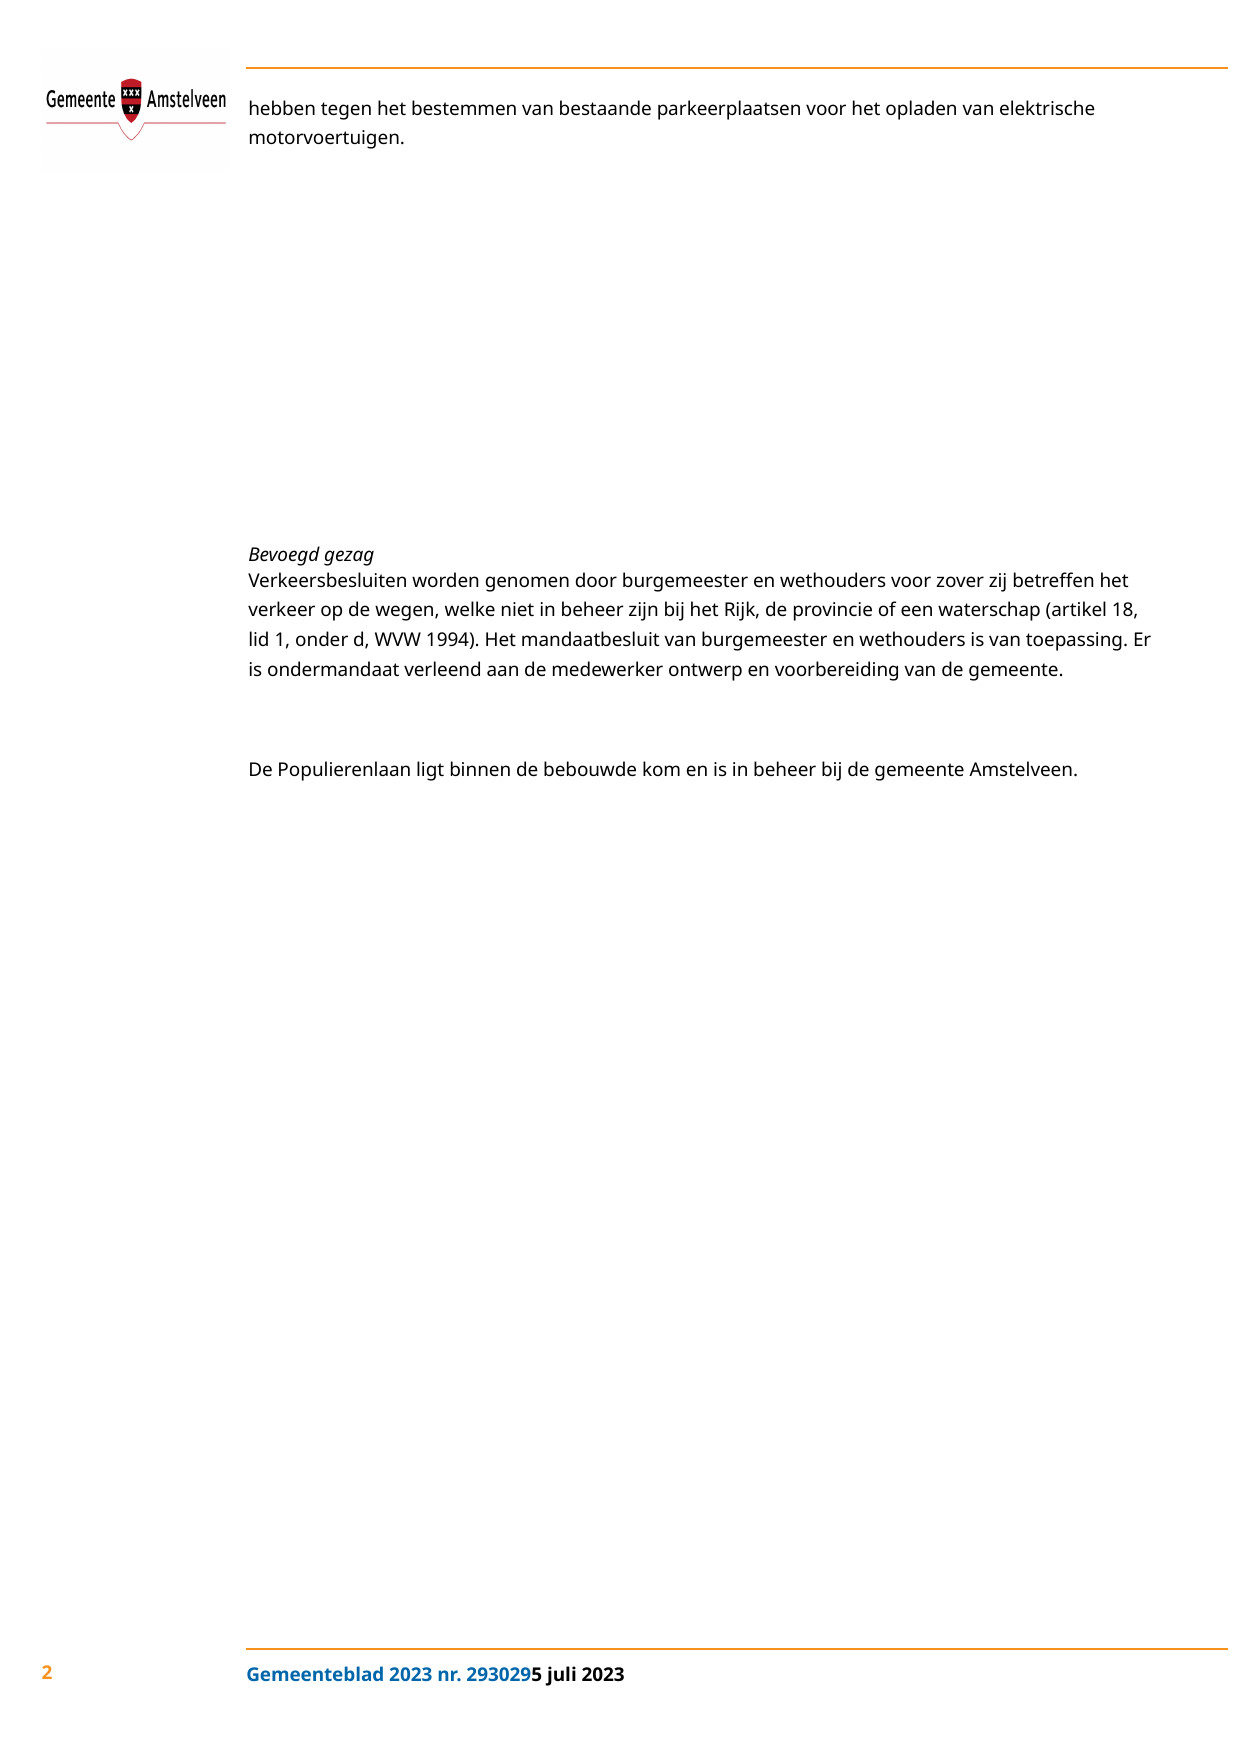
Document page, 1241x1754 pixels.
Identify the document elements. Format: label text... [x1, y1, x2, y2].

picture [41, 47, 231, 172]
text Verkeersbesluiten worden genomen door burgemeester en wethouders voor zover zij betreffen het verkeer op de wegen, welke niet in beheer zijn bij het Rijk, de provincie of een waterschap (artikel 18, lid 1, onder d, WVW 1994). Het mandaatbesluit van burgemeester en wethouders is van toepassing. Er is ondermandaat verleend aan de medewerker ontwerp en voorbereiding van de gemeente. [248, 567, 1152, 681]
text De Populierenlaan ligt binnen de bebouwde kom en is in beheer bij de gemeente Amstelveen. [248, 757, 1152, 782]
text hebben tegen het bestemmen van bestaande parkeerplaatsen voor het opladen van elektrische motorvoertuigen. [248, 95, 1152, 150]
text Bevoegd gezag [248, 541, 1152, 567]
